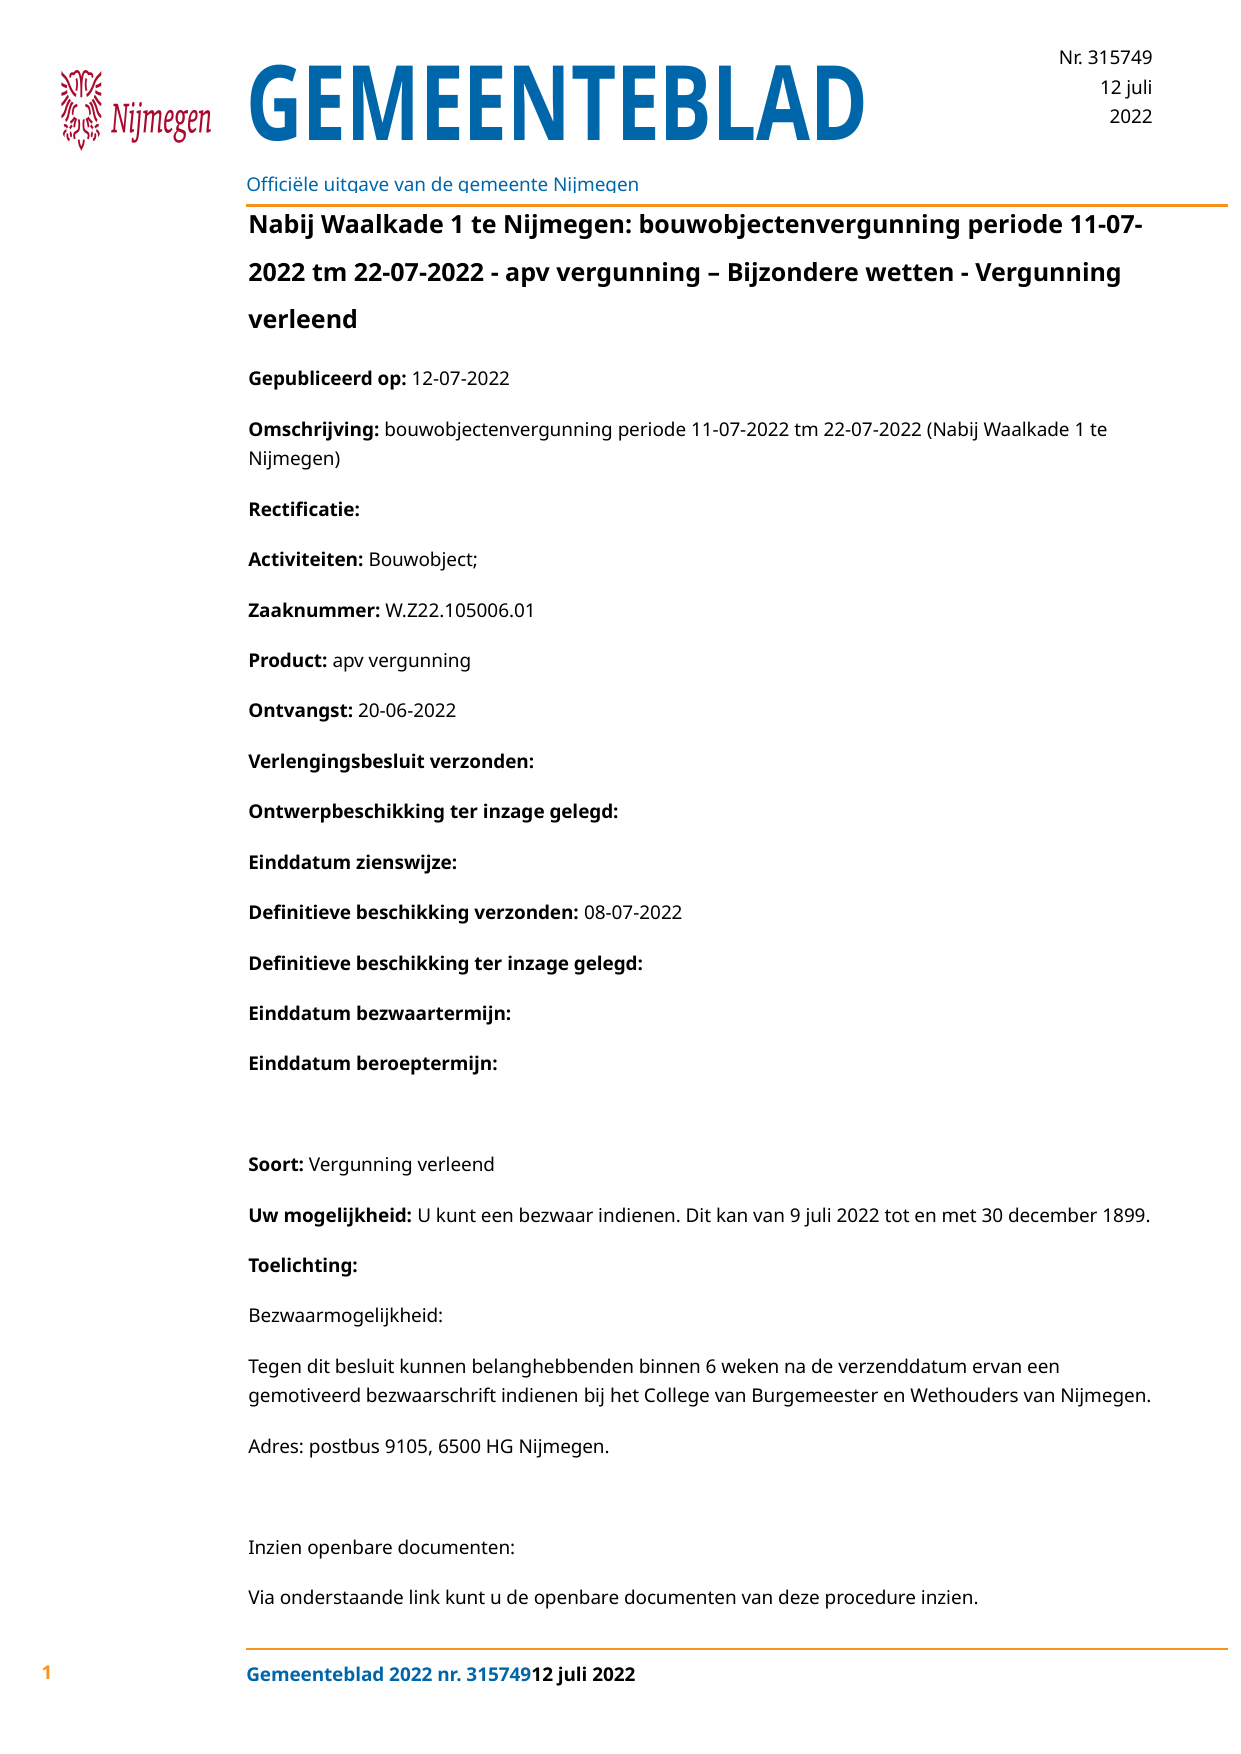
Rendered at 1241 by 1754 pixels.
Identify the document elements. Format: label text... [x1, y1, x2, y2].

text Einddatum beroeptermijn: [248, 1051, 1152, 1076]
text Activiteiten: Bouwobject; [248, 546, 1152, 572]
text Toelichting: [248, 1252, 1152, 1278]
text Ontvangst: 20-06-2022 [248, 698, 1152, 723]
text Einddatum zienswijze: [248, 849, 1152, 874]
text Omschrijving: bouwobjectenvergunning periode 11-07-2022 tm 22-07-2022 (Nabij Waalkade 1 te Nijmegen) [248, 416, 1152, 471]
text Einddatum bezwaartermijn: [248, 1000, 1152, 1026]
text Nabij Waalkade 1 te Nijmegen: bouwobjectenvergunning periode 11-07-2022 tm 22-07-2022 - apv vergunning – Bijzondere wetten - Vergunning verleend [248, 207, 1152, 336]
text Ontwerpbeschikking ter inzage gelegd: [248, 798, 1152, 824]
text Uw mogelijkheid: U kunt een bezwaar indienen. Dit kan van 9 juli 2022 tot en met 30 december 1899. [248, 1202, 1152, 1227]
picture [41, 47, 231, 172]
text Gepubliceerd op: 12-07-2022 [248, 366, 1152, 391]
text Via onderstaande link kunt u de openbare documenten van deze procedure inzien. [248, 1584, 1152, 1610]
text Rectificatie: [248, 496, 1152, 522]
text Inzien openbare documenten: [248, 1534, 1152, 1559]
text Definitieve beschikking verzonden: 08-07-2022 [248, 899, 1152, 925]
text Definitieve beschikking ter inzage gelegd: [248, 950, 1152, 975]
text Zaaknummer: W.Z22.105006.01 [248, 597, 1152, 622]
text Tegen dit besluit kunnen belanghebbenden binnen 6 weken na de verzenddatum ervan een gemotiveerd bezwaarschrift indienen bij het College van Burgemeester en Wethouders van Nijmegen. [248, 1353, 1152, 1408]
text Product: apv vergunning [248, 647, 1152, 673]
text Bezwaarmogelijkheid: [248, 1303, 1152, 1328]
text Soort: Vergunning verleend [248, 1151, 1152, 1177]
text Adres: postbus 9105, 6500 HG Nijmegen. [248, 1433, 1152, 1459]
text Verlengingsbesluit verzonden: [248, 748, 1152, 774]
